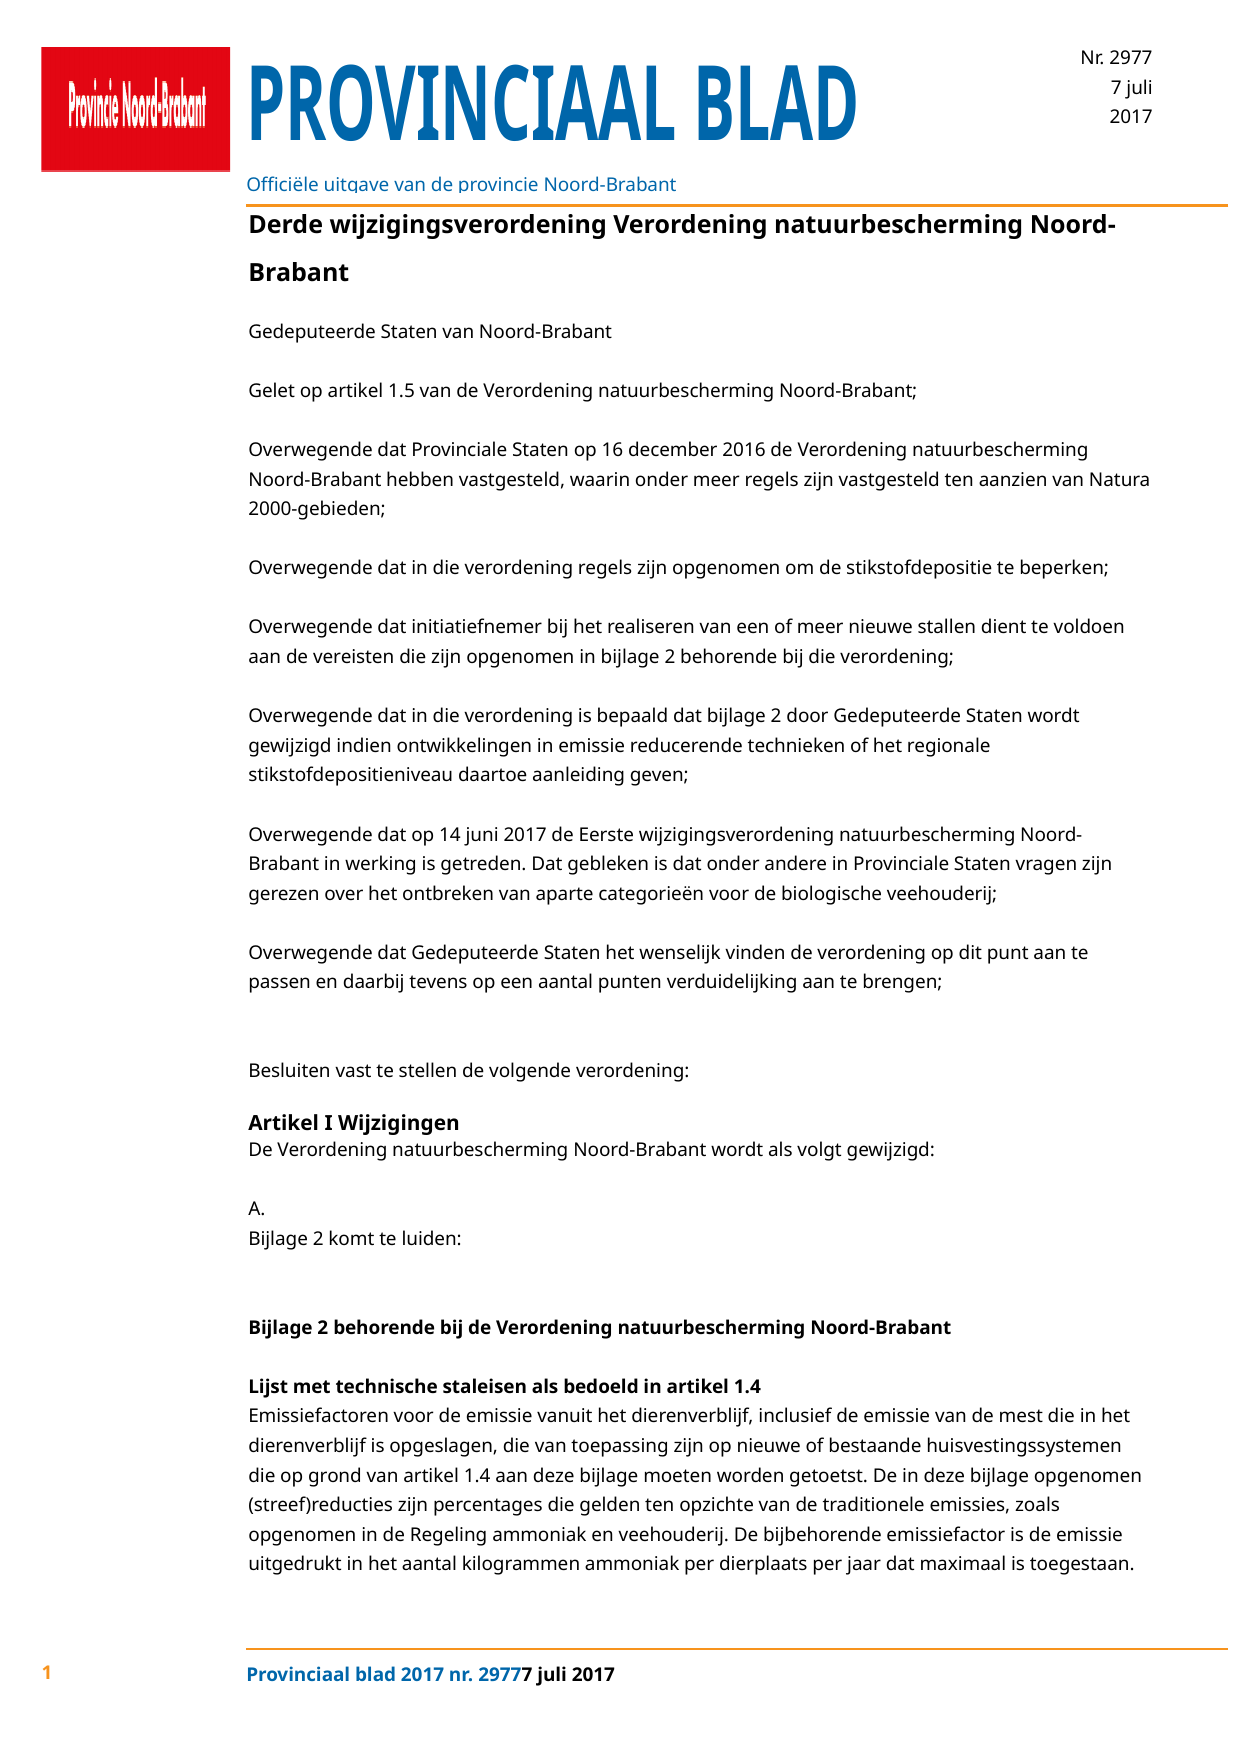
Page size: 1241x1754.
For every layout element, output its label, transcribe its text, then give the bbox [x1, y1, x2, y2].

text Overwegende dat initiatiefnemer bij het realiseren van een of meer nieuwe stallen dient te voldoen aan de vereisten die zijn opgenomen in bijlage 2 behorende bij die verordening; [248, 614, 1152, 669]
text Gelet op artikel 1.5 van de Verordening natuurbescherming Noord-Brabant; [248, 377, 1152, 403]
text Bijlage 2 komt te luiden: [248, 1225, 1152, 1251]
text Derde wijzigingsverordening Verordening natuurbescherming Noord-Brabant [248, 207, 1152, 288]
text De Verordening natuurbescherming Noord-Brabant wordt als volgt gewijzigd: [248, 1136, 1152, 1162]
text Overwegende dat Gedeputeerde Staten het wenselijk vinden de verordening op dit punt aan te passen en daarbij tevens op een aantal punten verduidelijking aan te brengen; [248, 939, 1152, 994]
text Overwegende dat in die verordening regels zijn opgenomen om de stikstofdepositie te beperken; [248, 554, 1152, 580]
text Artikel I Wijzigingen [248, 1108, 1152, 1136]
picture [41, 47, 231, 172]
text Besluiten vast te stellen de volgende verordening: [248, 1057, 1152, 1083]
text A. [248, 1196, 1152, 1221]
text Overwegende dat in die verordening is bepaald dat bijlage 2 door Gedeputeerde Staten wordt gewijzigd indien ontwikkelingen in emissie reducerende technieken of het regionale stikstofdepositieniveau daartoe aanleiding geven; [248, 702, 1152, 787]
text Lijst met technische staleisen als bedoeld in artikel 1.4 [248, 1373, 1152, 1399]
text Overwegende dat op 14 juni 2017 de Eerste wijzigingsverordening natuurbescherming Noord-Brabant in werking is getreden. Dat gebleken is dat onder andere in Provinciale Staten vragen zijn gerezen over het ontbreken van aparte categorieën voor de biologische veehouderij; [248, 821, 1152, 906]
text Gedeputeerde Staten van Noord-Brabant [248, 318, 1152, 344]
text Bijlage 2 behorende bij de Verordening natuurbescherming Noord-Brabant [248, 1314, 1152, 1339]
text Overwegende dat Provinciale Staten op 16 december 2016 de Verordening natuurbescherming Noord-Brabant hebben vastgesteld, waarin onder meer regels zijn vastgesteld ten aanzien van Natura 2000-gebieden; [248, 436, 1152, 521]
text Emissiefactoren voor de emissie vanuit het dierenverblijf, inclusief de emissie van de mest die in het dierenverblijf is opgeslagen, die van toepassing zijn op nieuwe of bestaande huisvestingssystemen die op grond van artikel 1.4 aan deze bijlage moeten worden getoetst. De in deze bijlage opgenomen (streef)reducties zijn percentages die gelden ten opzichte van de traditionele emissies, zoals opgenomen in de Regeling ammoniak en veehouderij. De bijbehorende emissiefactor is de emissie uitgedrukt in het aantal kilogrammen ammoniak per dierplaats per jaar dat maximaal is toegestaan. [248, 1403, 1152, 1576]
